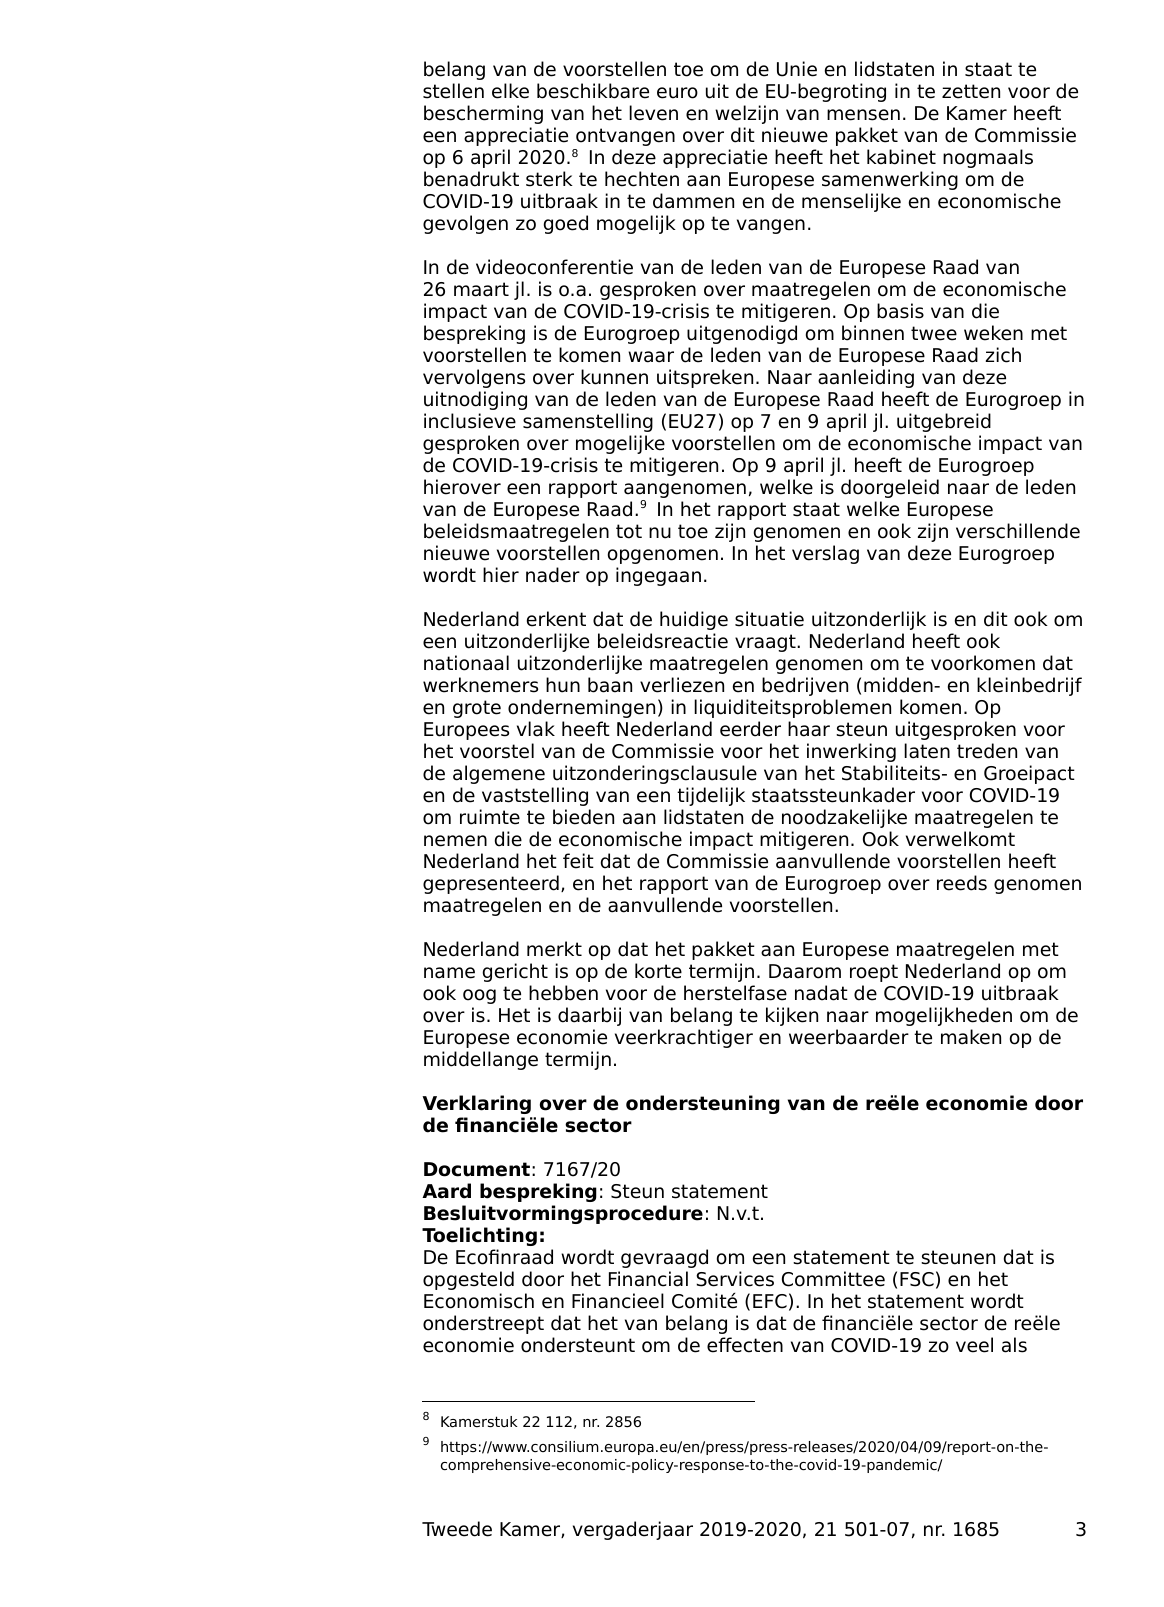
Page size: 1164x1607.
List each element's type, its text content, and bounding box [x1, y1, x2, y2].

text Aard bespreking: Steun statement [422, 1181, 1087, 1203]
text Toelichting: [422, 1225, 1087, 1247]
text Kamerstuk 22 112, nr. 2856 [422, 1410, 1087, 1432]
subtitle Verklaring over de ondersteuning van de reële economie door de financiële sector [422, 1093, 1087, 1137]
text De Ecofinraad wordt gevraagd om een statement te steunen dat is opgesteld door het Financial Services Committee (FSC) en het Economisch en Financieel Comité (EFC). In het statement wordt onderstreept dat het van belang is dat de financiële sector de reële economie ondersteunt om de effecten van COVID-19 zo veel als [422, 1247, 1087, 1357]
text Nederland merkt op dat het pakket aan Europese maatregelen met name gericht is op de korte termijn. Daarom roept Nederland op om ook oog te hebben voor de herstelfase nadat de COVID-19 uitbraak over is. Het is daarbij van belang te kijken naar mogelijkheden om de Europese economie veerkrachtiger en weerbaarder te maken op de middellange termijn. [422, 939, 1087, 1071]
text Nederland erkent dat de huidige situatie uitzonderlijk is en dit ook om een uitzonderlijke beleidsreactie vraagt. Nederland heeft ook nationaal uitzonderlijke maatregelen genomen om te voorkomen dat werknemers hun baan verliezen en bedrijven (midden- en kleinbedrijf en grote ondernemingen) in liquiditeitsproblemen komen. Op Europees vlak heeft Nederland eerder haar steun uitgesproken voor het voorstel van de Commissie voor het inwerking laten treden van de algemene uitzonderingsclausule van het Stabiliteits- en Groeipact en de vaststelling van een tijdelijk staatssteunkader voor COVID-19 om ruimte te bieden aan lidstaten de noodzakelijke maatregelen te nemen die de economische impact mitigeren. Ook verwelkomt Nederland het feit dat de Commissie aanvullende voorstellen heeft gepresenteerd, en het rapport van de Eurogroep over reeds genomen maatregelen en de aanvullende voorstellen. [422, 609, 1087, 917]
text Besluitvormingsprocedure: N.v.t. [422, 1203, 1087, 1225]
text In de videoconferentie van de leden van de Europese Raad van 26 maart jl. is o.a. gesproken over maatregelen om de economische impact van de COVID-19-crisis te mitigeren. Op basis van die bespreking is de Eurogroep uitgenodigd om binnen twee weken met voorstellen te komen waar de leden van de Europese Raad zich vervolgens over kunnen uitspreken. Naar aanleiding van deze uitnodiging van de leden van de Europese Raad heeft de Eurogroep in inclusieve samenstelling (EU27) op 7 en 9 april jl. uitgebreid gesproken over mogelijke voorstellen om de economische impact van de COVID-19-crisis te mitigeren. Op 9 april jl. heeft de Eurogroep hierover een rapport aangenomen, welke is doorgeleid naar de leden van de Europese Raad. In het rapport staat welke Europese beleidsmaatregelen tot nu toe zijn genomen en ook zijn verschillende nieuwe voorstellen opgenomen. In het verslag van deze Eurogroep wordt hier nader op ingegaan. [422, 257, 1087, 587]
text https://www.consilium.europa.eu/en/press/press-releases/2020/04/09/report-on-the-comprehensive-economic-policy-response-to-the-covid-19-pandemic/ [422, 1435, 1087, 1474]
text belang van de voorstellen toe om de Unie en lidstaten in staat te stellen elke beschikbare euro uit de EU-begroting in te zetten voor de bescherming van het leven en welzijn van mensen. De Kamer heeft een appreciatie ontvangen over dit nieuwe pakket van de Commissie op 6 april 2020. In deze appreciatie heeft het kabinet nogmaals benadrukt sterk te hechten aan Europese samenwerking om de COVID-19 uitbraak in te dammen en de menselijke en economische gevolgen zo goed mogelijk op te vangen. [422, 59, 1087, 235]
text Document: 7167/20 [422, 1159, 1087, 1181]
